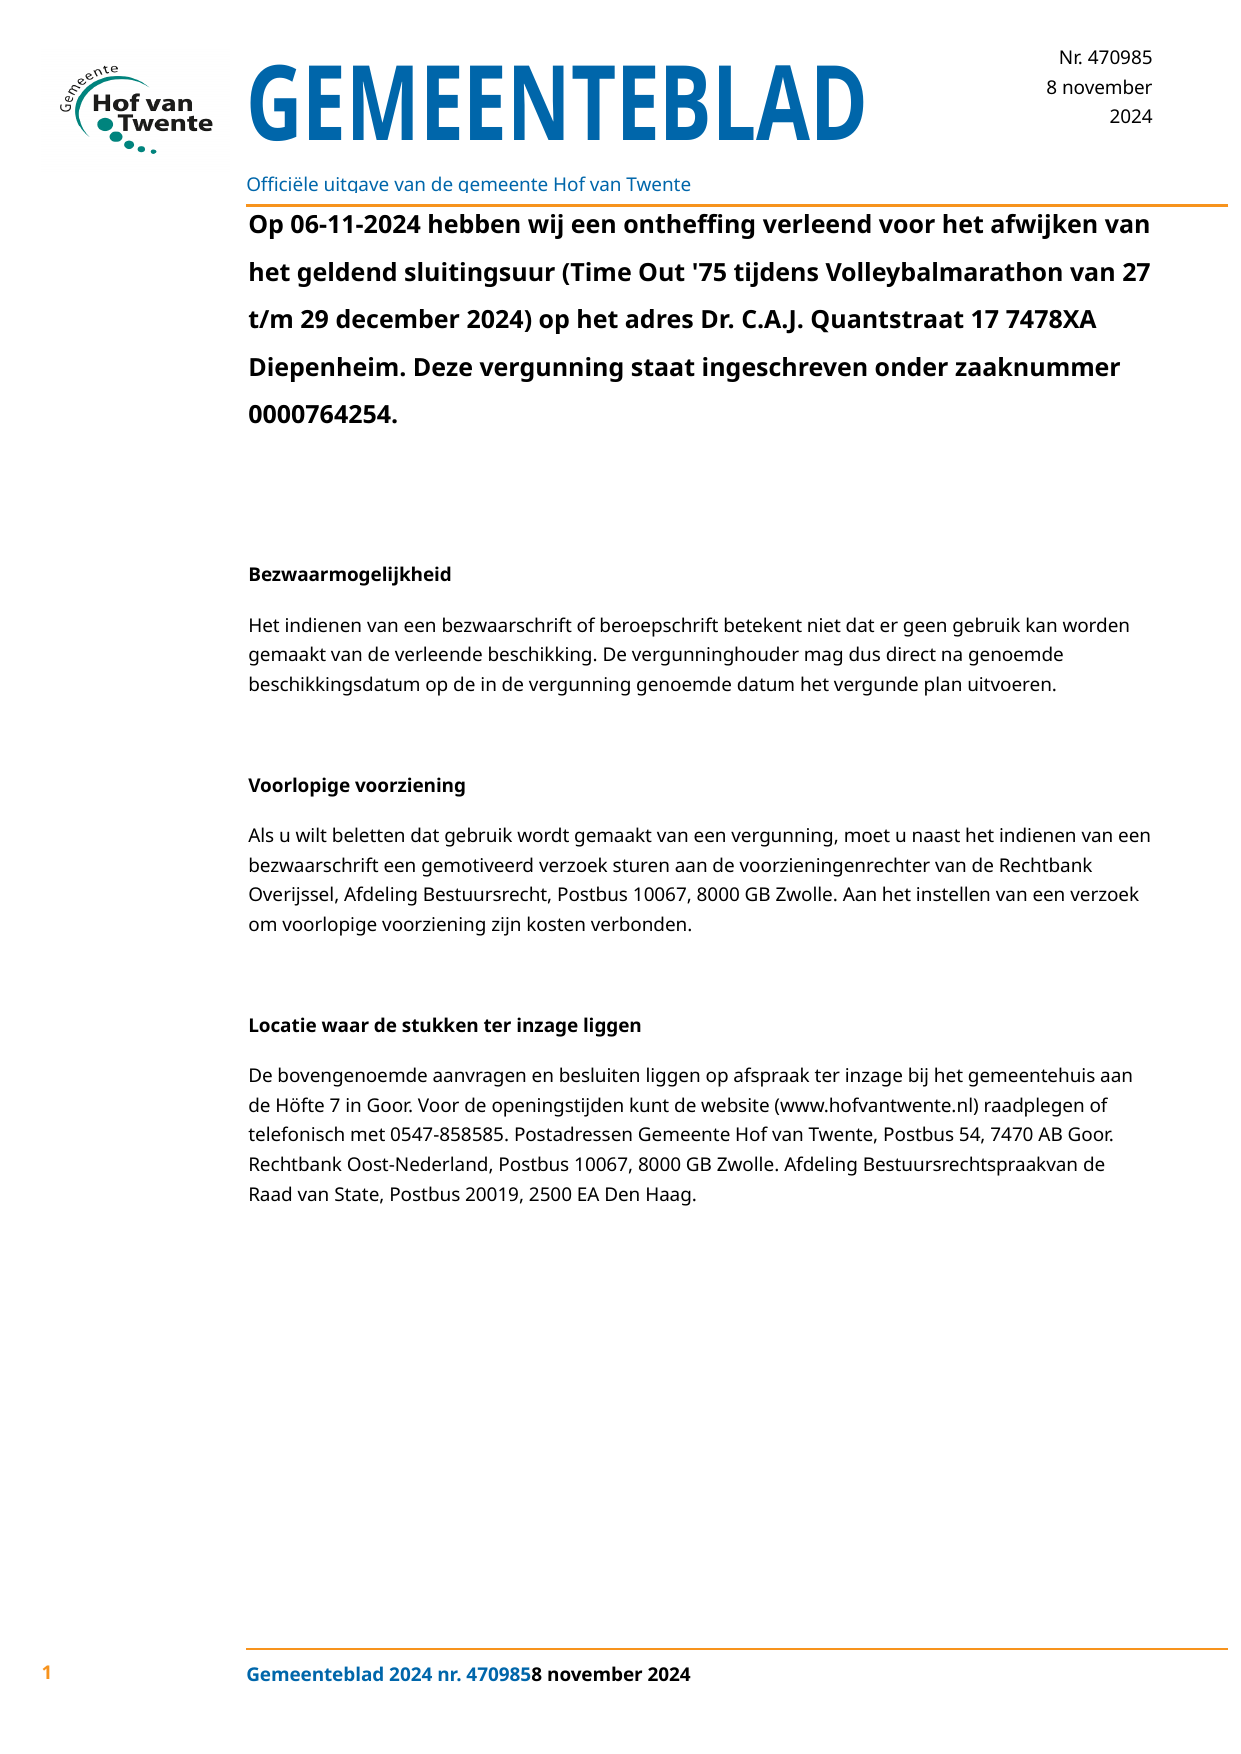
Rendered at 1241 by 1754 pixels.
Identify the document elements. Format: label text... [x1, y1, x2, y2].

text Bezwaarmogelijkheid [248, 562, 1152, 587]
picture [41, 47, 231, 172]
text Het indienen van een bezwaarschrift of beroepschrift betekent niet dat er geen gebruik kan worden gemaakt van de verleende beschikking. De vergunninghouder mag dus direct na genoemde beschikkingsdatum op de in de vergunning genoemde datum het vergunde plan uitvoeren. [248, 612, 1152, 697]
text Als u wilt beletten dat gebruik wordt gemaakt van een vergunning, moet u naast het indienen van een bezwaarschrift een gemotiveerd verzoek sturen aan de voorzieningenrechter van de Rechtbank Overijssel, Afdeling Bestuursrecht, Postbus 10067, 8000 GB Zwolle. Aan het instellen van een verzoek om voorlopige voorziening zijn kosten verbonden. [248, 822, 1152, 937]
text Voorlopige voorziening [248, 772, 1152, 798]
text Locatie waar de stukken ter inzage liggen [248, 1012, 1152, 1038]
text Op 06-11-2024 hebben wij een ontheffing verleend voor het afwijken van het geldend sluitingsuur (Time Out '75 tijdens Volleybalmarathon van 27 t/m 29 december 2024) op het adres Dr. C.A.J. Quantstraat 17 7478XA Diepenheim. Deze vergunning staat ingeschreven onder zaaknummer 0000764254. [248, 207, 1152, 431]
text De bovengenoemde aanvragen en besluiten liggen op afspraak ter inzage bij het gemeentehuis aan de Höfte 7 in Goor. Voor de openingstijden kunt de website (www.hofvantwente.nl) raadplegen of telefonisch met 0547-858585. Postadressen Gemeente Hof van Twente, Postbus 54, 7470 AB Goor. Rechtbank Oost-Nederland, Postbus 10067, 8000 GB Zwolle. Afdeling Bestuursrechtspraakvan de Raad van State, Postbus 20019, 2500 EA Den Haag. [248, 1062, 1152, 1206]
